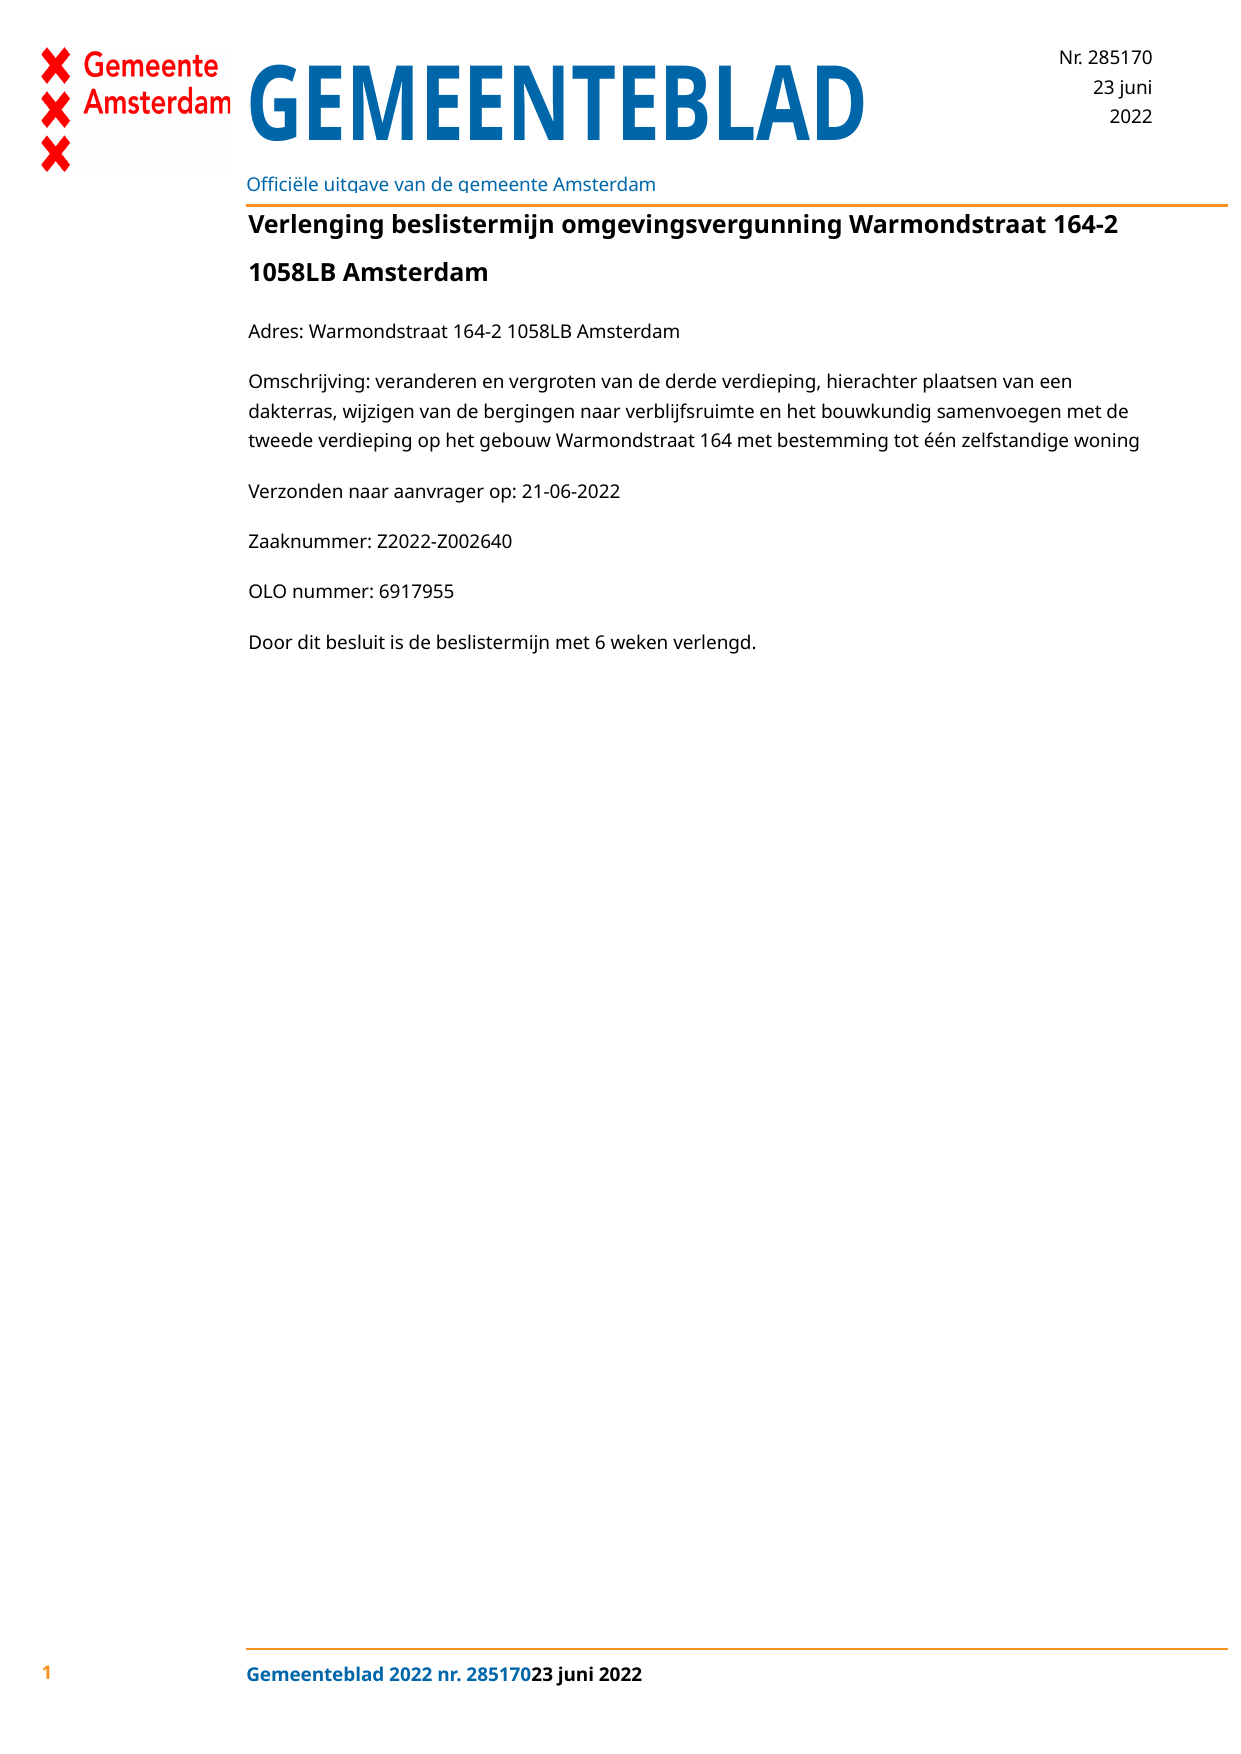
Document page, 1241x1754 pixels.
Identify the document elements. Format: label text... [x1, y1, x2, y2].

text Verzonden naar aanvrager op: 21-06-2022 [248, 478, 1152, 504]
text Adres: Warmondstraat 164-2 1058LB Amsterdam [248, 318, 1152, 344]
text Zaaknummer: Z2022-Z002640 [248, 528, 1152, 554]
picture [41, 47, 231, 172]
text Door dit besluit is de beslistermijn met 6 weken verlengd. [248, 629, 1152, 655]
text OLO nummer: 6917955 [248, 579, 1152, 604]
text Omschrijving: veranderen en vergroten van de derde verdieping, hierachter plaatsen van een dakterras, wijzigen van de bergingen naar verblijfsruimte en het bouwkundig samenvoegen met de tweede verdieping op het gebouw Warmondstraat 164 met bestemming tot één zelfstandige woning [248, 368, 1152, 453]
text Verlenging beslistermijn omgevingsvergunning Warmondstraat 164-2 1058LB Amsterdam [248, 207, 1152, 288]
